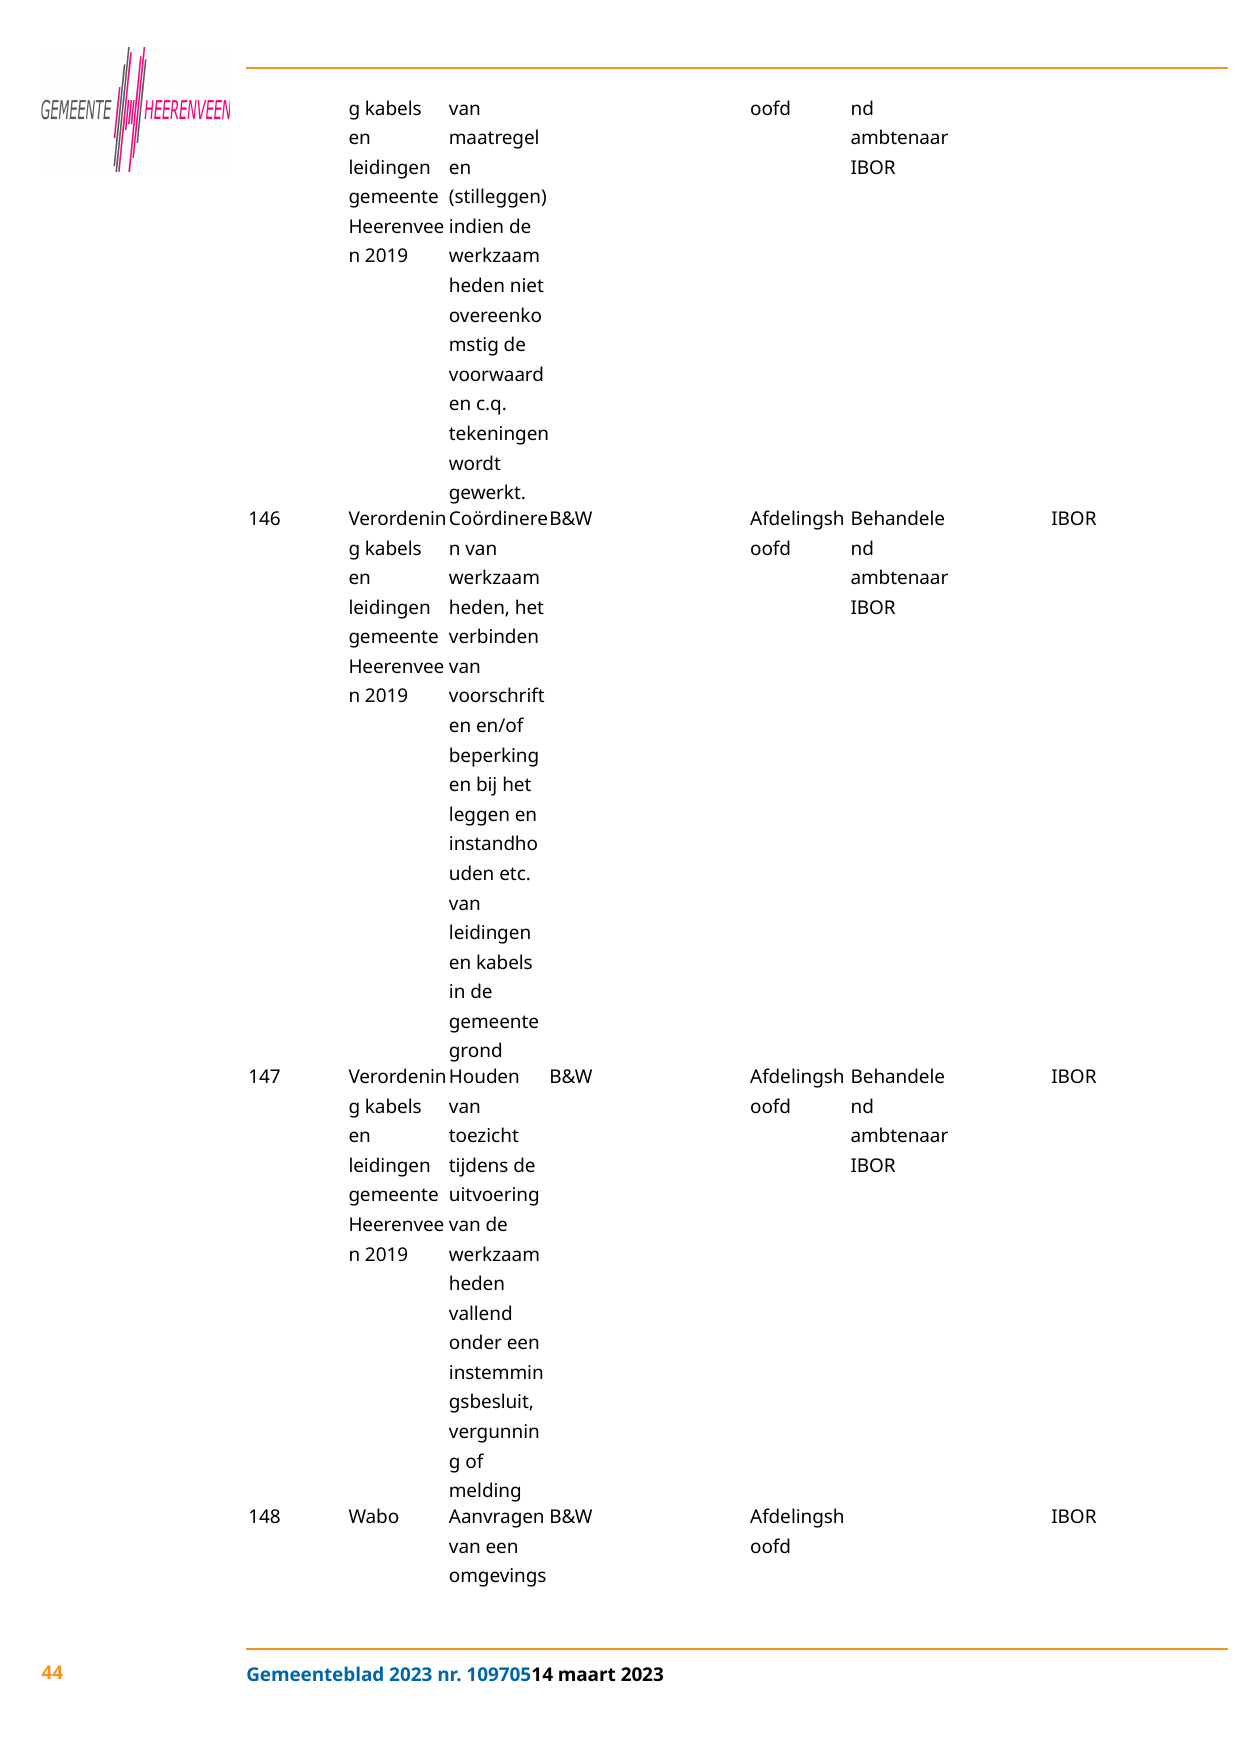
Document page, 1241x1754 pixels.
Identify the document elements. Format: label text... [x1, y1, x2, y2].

table_cell IBOR [1051, 1063, 1152, 1503]
table_cell [1051, 95, 1152, 505]
table_cell [951, 1063, 1051, 1503]
table_cell g kabels en leidingen gemeente Heerenveen 2019 [348, 95, 449, 505]
table_cell Wabo [348, 1503, 449, 1588]
picture [41, 47, 231, 172]
table_cell Behandelend ambtenaar IBOR [850, 505, 951, 1063]
table_cell IBOR [1051, 505, 1152, 1063]
table_cell [549, 95, 649, 505]
table_cell [650, 505, 750, 1063]
table_cell [650, 95, 750, 505]
table_cell [951, 505, 1051, 1063]
table_cell Verordening kabels en leidingen gemeente Heerenveen 2019 [348, 1063, 449, 1503]
table_cell 146 [248, 505, 348, 1063]
table_cell B&W [549, 505, 649, 1063]
table_cell Houden van toezicht tijdens de uitvoering van de werkzaamheden vallend onder een instemmingsbesluit, vergunning of melding [449, 1063, 549, 1503]
table_cell [248, 95, 348, 505]
table_cell [650, 1063, 750, 1503]
table_cell 147 [248, 1063, 348, 1503]
table_cell oofd [750, 95, 850, 505]
table_cell Aanvragen van een omgevings [449, 1503, 549, 1588]
table_cell van maatregelen (stilleggen) indien de werkzaamheden niet overeenkomstig de voorwaarden c.q. tekeningen wordt gewerkt. [449, 95, 549, 505]
table_cell Verordening kabels en leidingen gemeente Heerenveen 2019 [348, 505, 449, 1063]
table_cell [951, 1503, 1051, 1588]
table_cell B&W [549, 1063, 649, 1503]
table_cell Coördineren van werkzaamheden, het verbinden van voorschriften en/of beperkingen bij het leggen en instandhouden etc. van leidingen en kabels in de gemeentegrond [449, 505, 549, 1063]
table_cell B&W [549, 1503, 649, 1588]
table_cell Afdelingshoofd [750, 1063, 850, 1503]
table_cell [951, 95, 1051, 505]
table_cell 148 [248, 1503, 348, 1588]
table_cell nd ambtenaar IBOR [850, 95, 951, 505]
table_cell Behandelend ambtenaar IBOR [850, 1063, 951, 1503]
table_cell IBOR [1051, 1503, 1152, 1588]
table_cell Afdelingshoofd [750, 505, 850, 1063]
table_cell Afdelingshoofd [750, 1503, 850, 1588]
table_cell [650, 1503, 750, 1588]
table_cell [850, 1503, 951, 1588]
